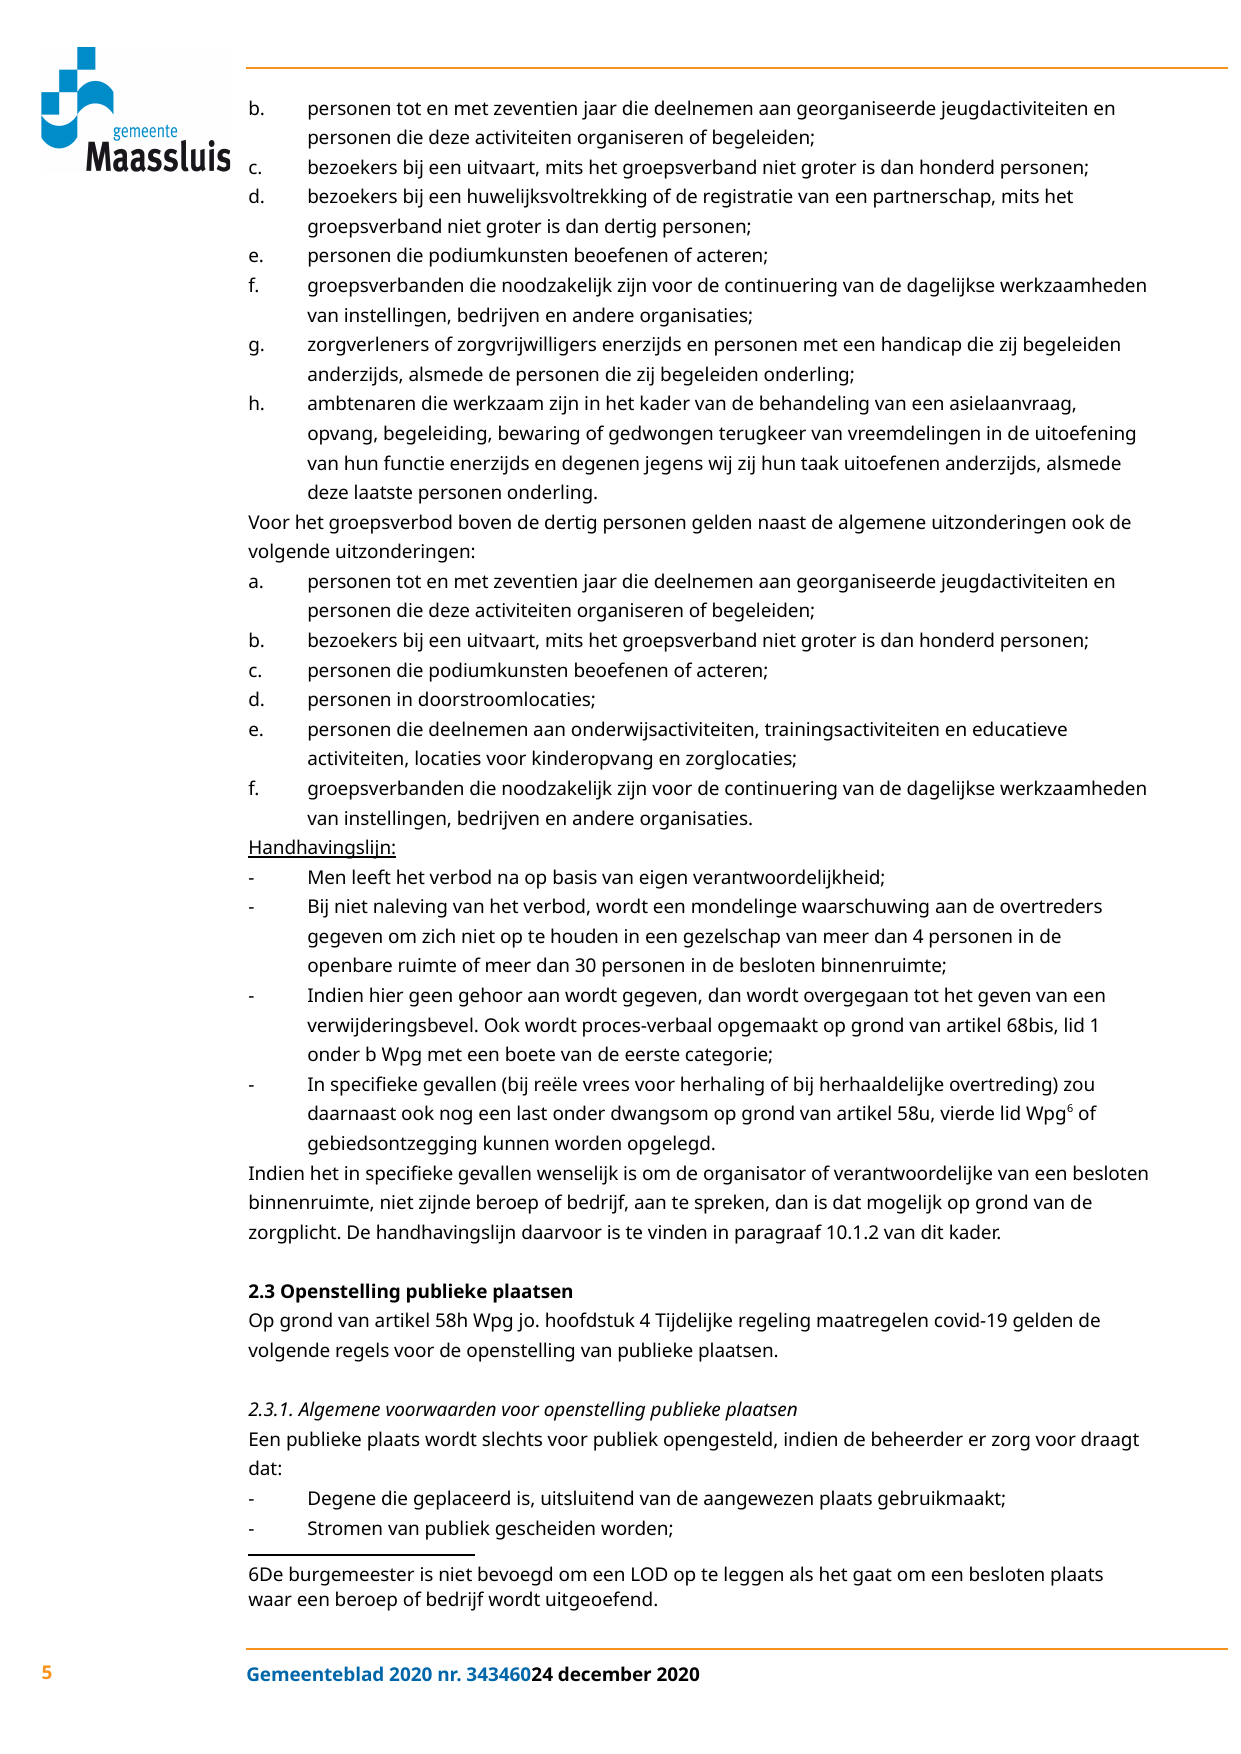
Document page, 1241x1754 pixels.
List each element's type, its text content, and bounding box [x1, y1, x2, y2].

text 2.3 Openstelling publieke plaatsen [248, 1278, 1152, 1304]
list ambtenaren die werkzaam zijn in het kader van de behandeling van een asielaanvraag, opvang, begeleiding, bewaring of gedwongen terugkeer van vreemdelingen in de uitoefening van hun functie enerzijds en degenen jegens wij zij hun taak uitoefenen anderzijds, alsmede deze laatste personen onderling. [248, 391, 1152, 505]
list groepsverbanden die noodzakelijk zijn voor de continuering van de dagelijkse werkzaamheden van instellingen, bedrijven en andere organisaties. [248, 775, 1152, 831]
list Bij niet naleving van het verbod, wordt een mondelinge waarschuwing aan de overtreders gegeven om zich niet op te houden in een gezelschap van meer dan 4 personen in de openbare ruimte of meer dan 30 personen in de besloten binnenruimte; [248, 893, 1152, 978]
text 2.3.1. Algemene voorwaarden voor openstelling publieke plaatsen [248, 1396, 1152, 1422]
list personen die podiumkunsten beoefenen of acteren; [248, 657, 1152, 683]
picture [41, 47, 77, 92]
list Men leeft het verbod na op basis van eigen verantwoordelijkheid; [248, 864, 1152, 890]
text Handhavingslijn: [248, 834, 1152, 860]
text Een publieke plaats wordt slechts voor publiek opengesteld, indien de beheerder er zorg voor draagt dat: [248, 1426, 1152, 1481]
list personen die deelnemen aan onderwijsactiviteiten, trainingsactiviteiten en educatieve activiteiten, locaties voor kinderopvang en zorglocaties; [248, 716, 1152, 771]
list zorgverleners of zorgvrijwilligers enerzijds en personen met een handicap die zij begeleiden anderzijds, alsmede de personen die zij begeleiden onderling; [248, 331, 1152, 387]
list De burgemeester is niet bevoegd om een LOD op te leggen als het gaat om een besloten plaats waar een beroep of bedrijf wordt uitgeoefend. [248, 1561, 1152, 1612]
list bezoekers bij een uitvaart, mits het groepsverband niet groter is dan honderd personen; [248, 154, 1152, 180]
list groepsverbanden die noodzakelijk zijn voor de continuering van de dagelijkse werkzaamheden van instellingen, bedrijven en andere organisaties; [248, 272, 1152, 328]
list personen in doorstroomlocaties; [248, 686, 1152, 712]
list personen tot en met zeventien jaar die deelnemen aan georganiseerde jeugdactiviteiten en personen die deze activiteiten organiseren of begeleiden; [248, 568, 1152, 623]
text Indien het in specifieke gevallen wenselijk is om de organisator of verantwoordelijke van een besloten binnenruimte, niet zijnde beroep of bedrijf, aan te spreken, dan is dat mogelijk op grond van de zorgplicht. De handhavingslijn daarvoor is te vinden in paragraaf 10.1.2 van dit kader. [248, 1160, 1152, 1245]
list In specifieke gevallen (bij reële vrees voor herhaling of bij herhaaldelijke overtreding) zou daarnaast ook nog een last onder dwangsom op grond van artikel 58u, vierde lid Wpg of gebiedsontzegging kunnen worden opgelegd. [248, 1071, 1152, 1156]
picture [41, 47, 231, 172]
list bezoekers bij een huwelijksvoltrekking of de registratie van een partnerschap, mits het groepsverband niet groter is dan dertig personen; [248, 183, 1152, 239]
list Degene die geplaceerd is, uitsluitend van de aangewezen plaats gebruikmaakt; [248, 1485, 1152, 1511]
text Op grond van artikel 58h Wpg jo. hoofdstuk 4 Tijdelijke regeling maatregelen covid-19 gelden de volgende regels voor de openstelling van publieke plaatsen. [248, 1308, 1152, 1363]
text Voor het groepsverbod boven de dertig personen gelden naast de algemene uitzonderingen ook de volgende uitzonderingen: [248, 509, 1152, 564]
list personen tot en met zeventien jaar die deelnemen aan georganiseerde jeugdactiviteiten en personen die deze activiteiten organiseren of begeleiden; [248, 95, 1152, 150]
list bezoekers bij een uitvaart, mits het groepsverband niet groter is dan honderd personen; [248, 627, 1152, 653]
list personen die podiumkunsten beoefenen of acteren; [248, 243, 1152, 268]
list Indien hier geen gehoor aan wordt gegeven, dan wordt overgegaan tot het geven van een verwijderingsbevel. Ook wordt proces-verbaal opgemaakt op grond van artikel 68bis, lid 1 onder b Wpg met een boete van de eerste categorie; [248, 982, 1152, 1067]
list Stromen van publiek gescheiden worden; [248, 1515, 1152, 1541]
